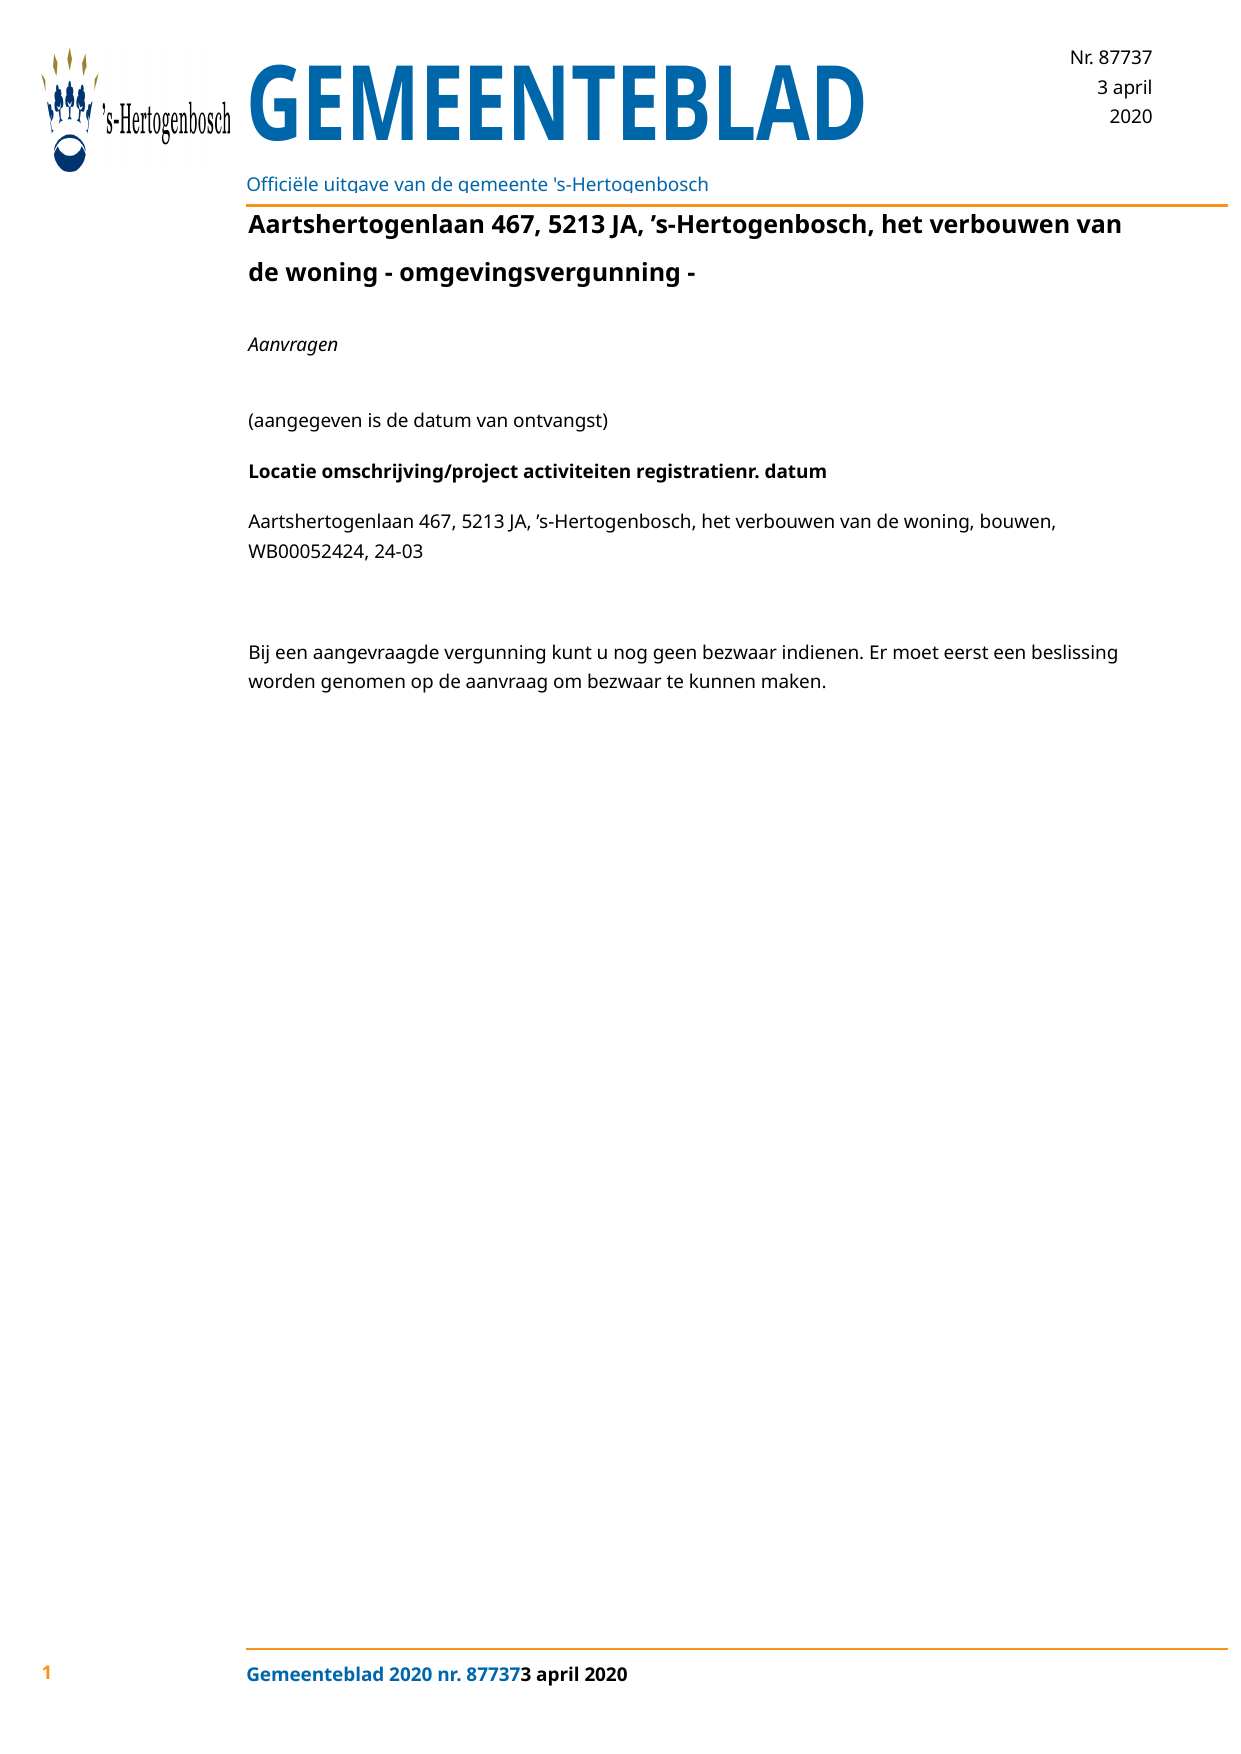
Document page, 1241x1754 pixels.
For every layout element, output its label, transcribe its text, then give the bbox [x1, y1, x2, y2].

text (aangegeven is de datum van ontvangst) [248, 408, 1152, 433]
text Aartshertogenlaan 467, 5213 JA, ’s-Hertogenbosch, het verbouwen van de woning, bouwen, WB00052424, 24-03 [248, 508, 1152, 564]
picture [41, 47, 231, 172]
text Aanvragen [248, 331, 1152, 357]
text Bij een aangevraagde vergunning kunt u nog geen bezwaar indienen. Er moet eerst een beslissing worden genomen op de aanvraag om bezwaar te kunnen maken. [248, 639, 1152, 694]
text Aartshertogenlaan 467, 5213 JA, ’s-Hertogenbosch, het verbouwen van de woning - omgevingsvergunning - [248, 207, 1152, 288]
text Locatie omschrijving/project activiteiten registratienr. datum [248, 458, 1152, 484]
